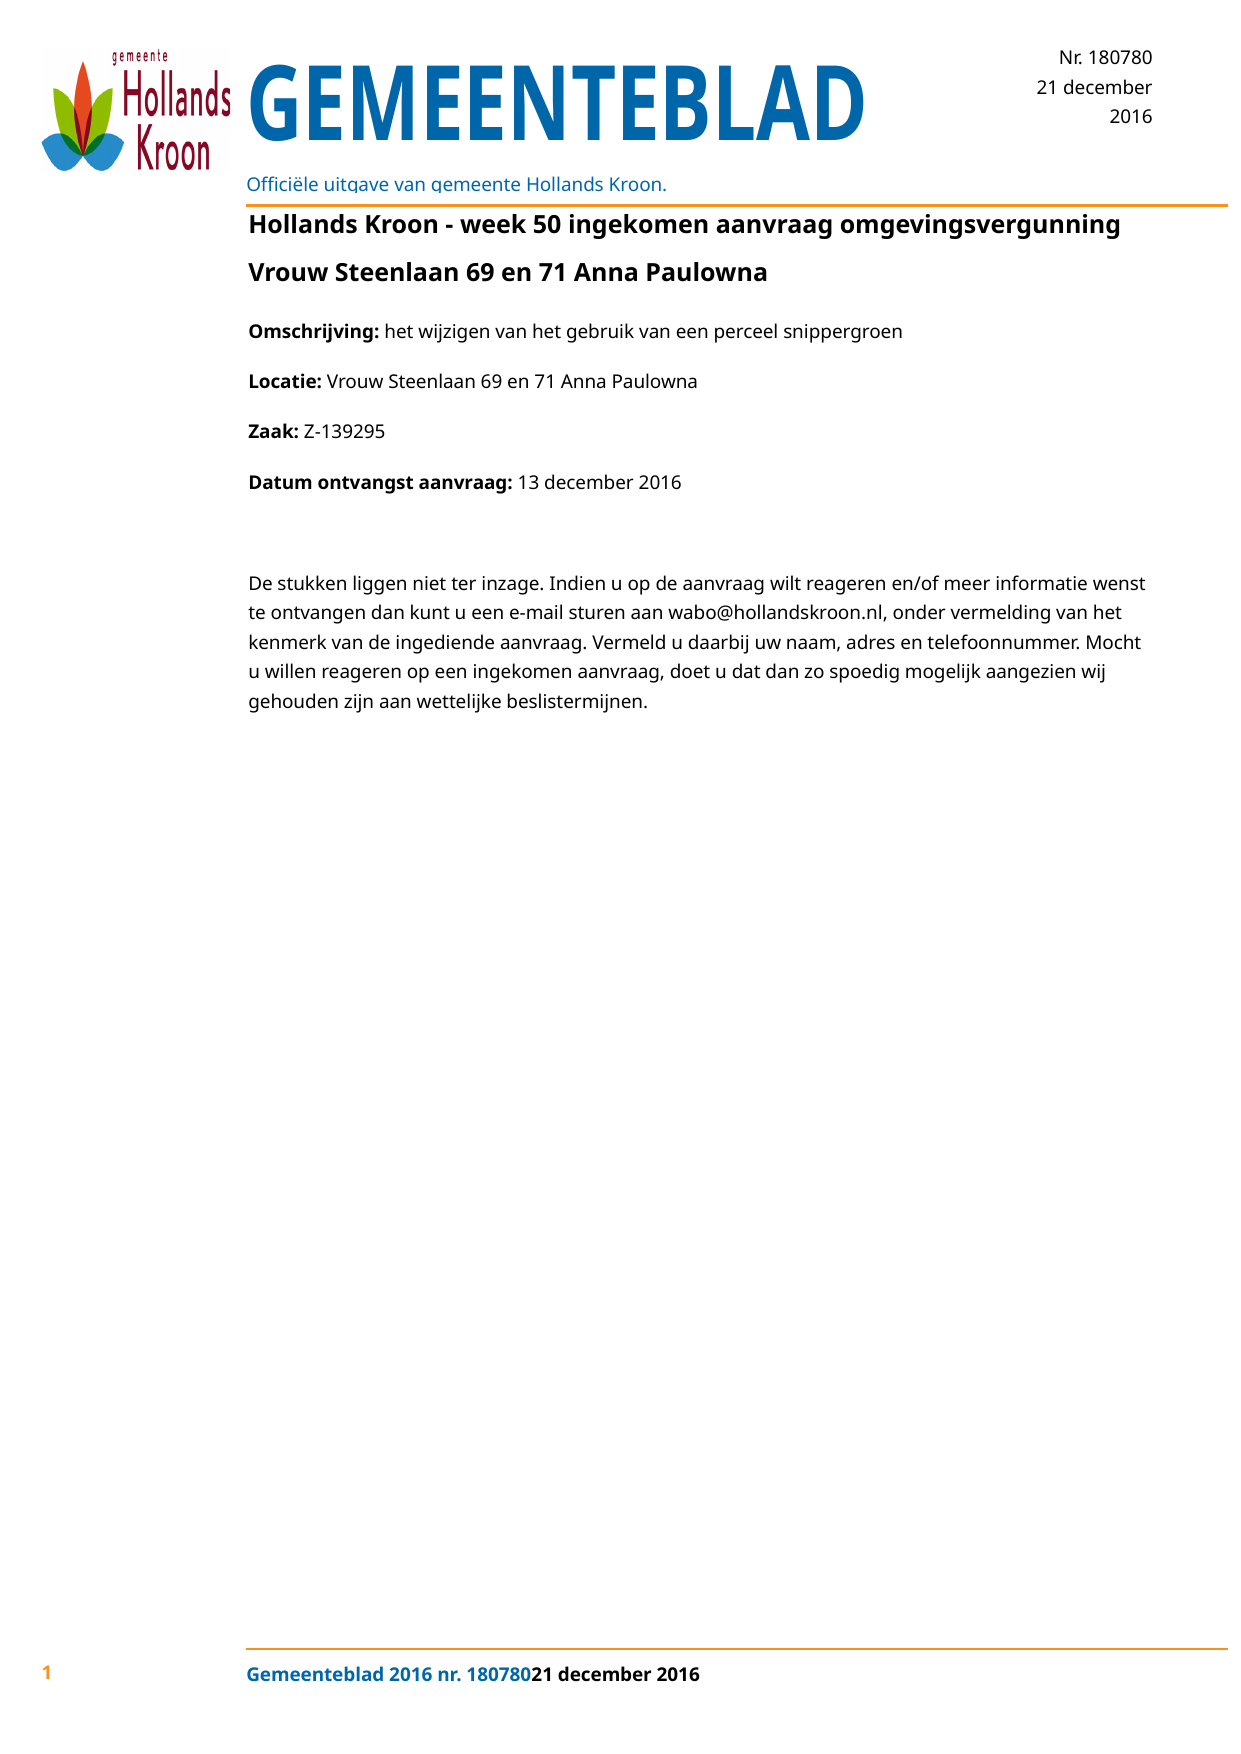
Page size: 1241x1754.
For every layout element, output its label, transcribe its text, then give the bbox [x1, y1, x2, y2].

text Omschrijving: het wijzigen van het gebruik van een perceel snippergroen [248, 318, 1152, 344]
picture [41, 47, 231, 172]
text Locatie: Vrouw Steenlaan 69 en 71 Anna Paulowna [248, 368, 1152, 394]
text De stukken liggen niet ter inzage. Indien u op de aanvraag wilt reageren en/of meer informatie wenst te ontvangen dan kunt u een e-mail sturen aan wabo@hollandskroon.nl, onder vermelding van het kenmerk van de ingediende aanvraag. Vermeld u daarbij uw naam, adres en telefoonnummer. Mocht u willen reageren op een ingekomen aanvraag, doet u dat dan zo spoedig mogelijk aangezien wij gehouden zijn aan wettelijke beslistermijnen. [248, 570, 1152, 714]
text Zaak: Z-139295 [248, 419, 1152, 444]
text Datum ontvangst aanvraag: 13 december 2016 [248, 469, 1152, 495]
text Hollands Kroon - week 50 ingekomen aanvraag omgevingsvergunning Vrouw Steenlaan 69 en 71 Anna Paulowna [248, 207, 1152, 288]
